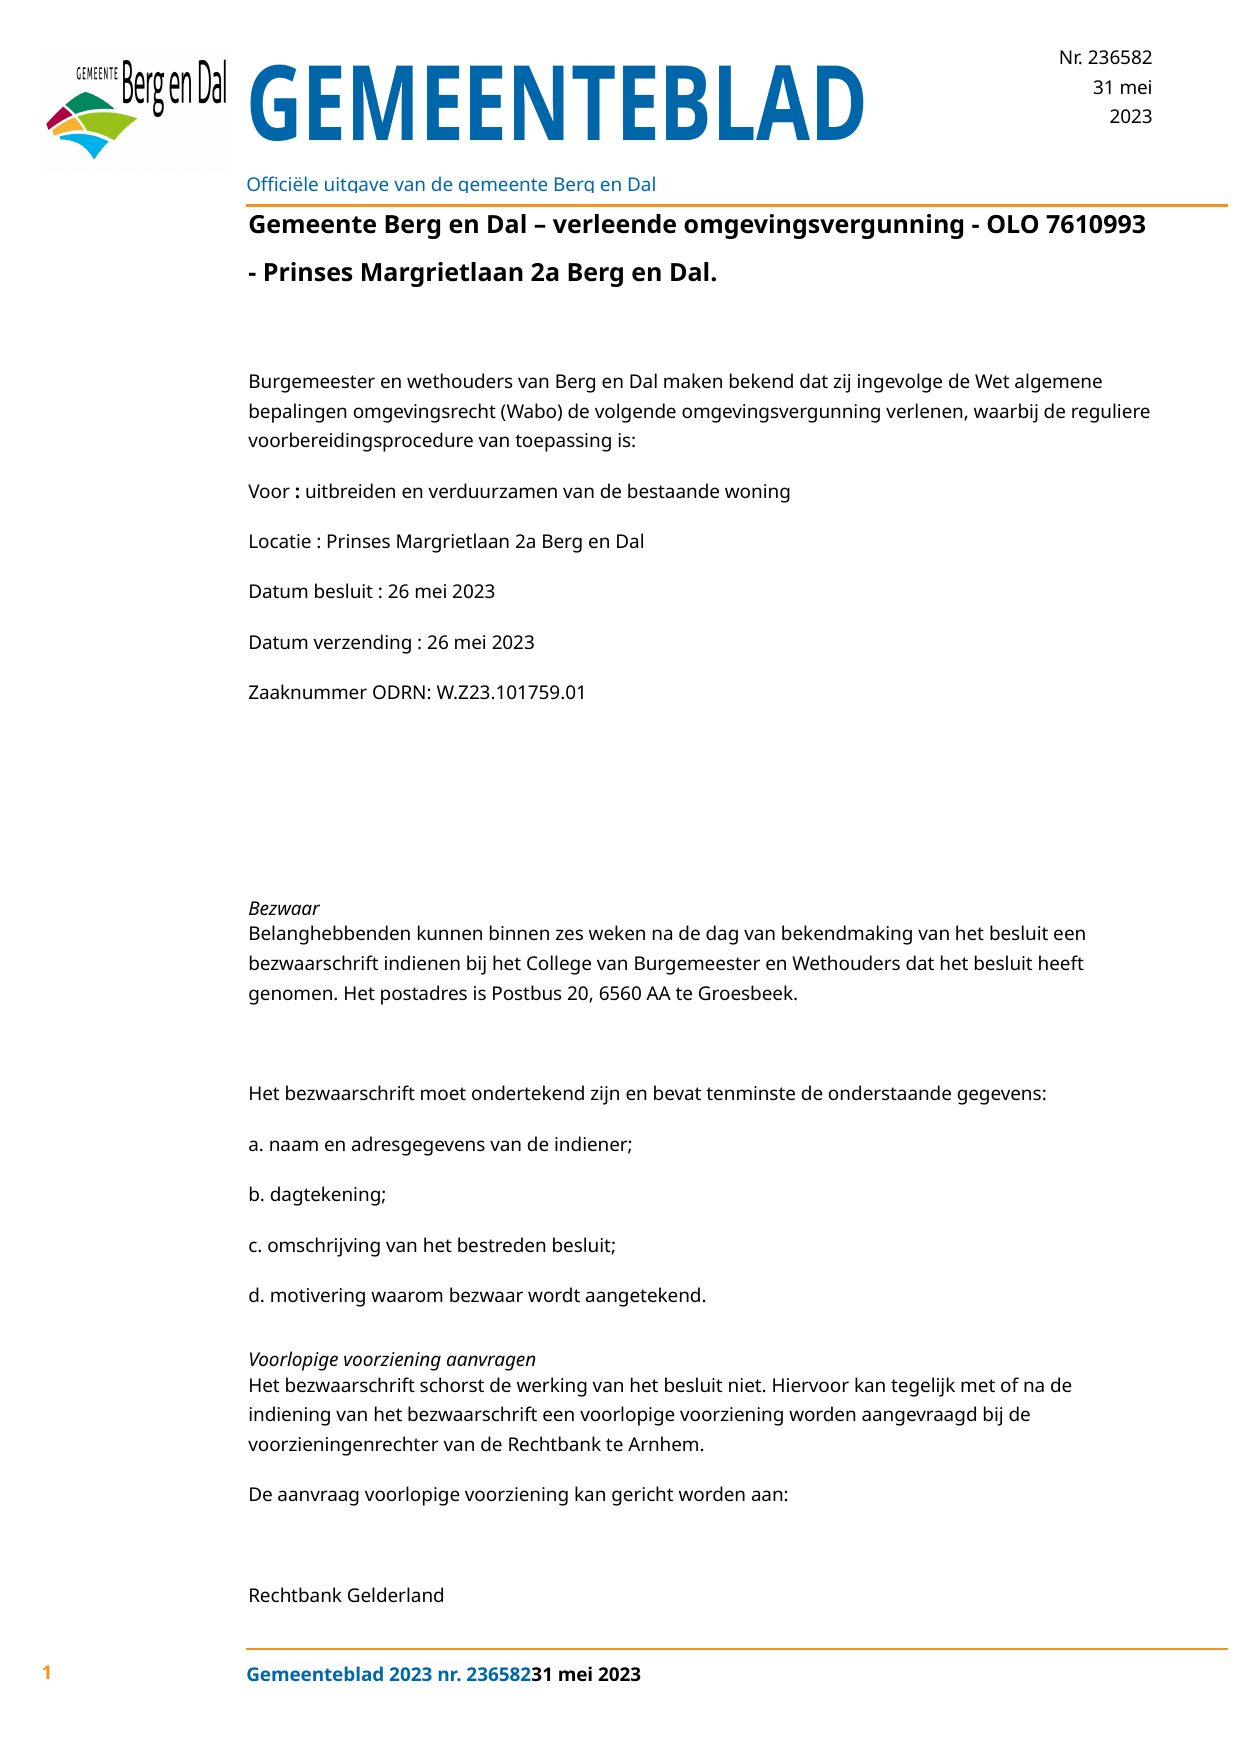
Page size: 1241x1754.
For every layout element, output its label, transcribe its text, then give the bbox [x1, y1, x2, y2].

text Datum verzending : 26 mei 2023 [248, 629, 1152, 655]
text a. naam en adresgegevens van de indiener; [248, 1131, 1152, 1157]
text Het bezwaarschrift moet ondertekend zijn en bevat tenminste de onderstaande gegevens: [248, 1081, 1152, 1106]
text d. motivering waarom bezwaar wordt aangetekend. [248, 1282, 1152, 1308]
text Het bezwaarschrift schorst de werking van het besluit niet. Hiervoor kan tegelijk met of na de indiening van het bezwaarschrift een voorlopige voorziening worden aangevraagd bij de voorzieningenrechter van de Rechtbank te Arnhem. [248, 1372, 1152, 1457]
text Burgemeester en wethouders van Berg en Dal maken bekend dat zij ingevolge de Wet algemene bepalingen omgevingsrecht (Wabo) de volgende omgevingsvergunning verlenen, waarbij de reguliere voorbereidingsprocedure van toepassing is: [248, 368, 1152, 453]
text Zaaknummer ODRN: W.Z23.101759.01 [248, 679, 1152, 705]
text Locatie : Prinses Margrietlaan 2a Berg en Dal [248, 528, 1152, 554]
text c. omschrijving van het bestreden besluit; [248, 1232, 1152, 1257]
text b. dagtekening; [248, 1181, 1152, 1207]
text De aanvraag voorlopige voorziening kan gericht worden aan: [248, 1481, 1152, 1507]
text Rechtbank Gelderland [248, 1582, 1152, 1608]
text Gemeente Berg en Dal – verleende omgevingsvergunning - OLO 7610993 - Prinses Margrietlaan 2a Berg en Dal. [248, 207, 1152, 288]
text Belanghebbenden kunnen binnen zes weken na de dag van bekendmaking van het besluit een bezwaarschrift indienen bij het College van Burgemeester en Wethouders dat het besluit heeft genomen. Het postadres is Postbus 20, 6560 AA te Groesbeek. [248, 921, 1152, 1005]
text Voor : uitbreiden en verduurzamen van de bestaande woning [248, 478, 1152, 504]
picture [41, 47, 231, 172]
text Voorlopige voorziening aanvragen [248, 1346, 1152, 1372]
text Bezwaar [248, 895, 1152, 921]
text Datum besluit : 26 mei 2023 [248, 579, 1152, 604]
